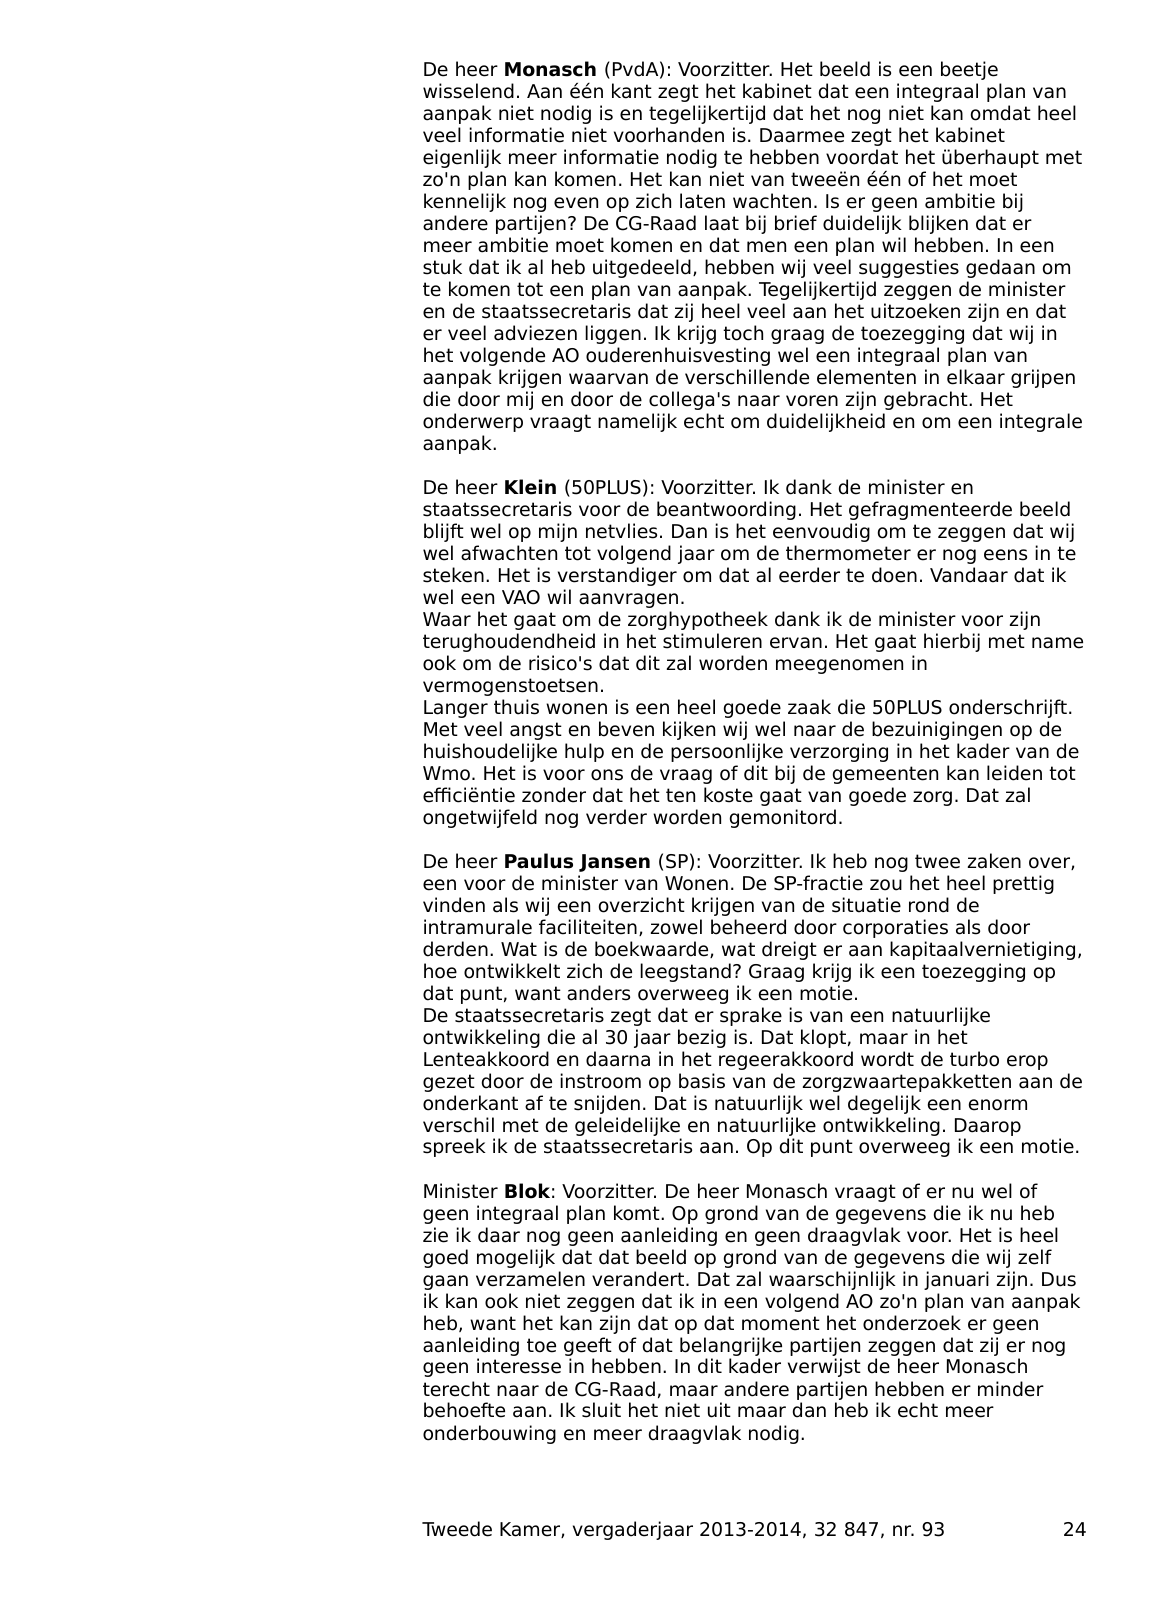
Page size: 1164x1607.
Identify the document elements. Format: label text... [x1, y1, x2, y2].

text De heer Paulus Jansen (SP): Voorzitter. Ik heb nog twee zaken over, een voor de minister van Wonen. De SP-fractie zou het heel prettig vinden als wij een overzicht krijgen van de situatie rond de intramurale faciliteiten, zowel beheerd door corporaties als door derden. Wat is de boekwaarde, wat dreigt er aan kapitaalvernietiging, hoe ontwikkelt zich de leegstand? Graag krijg ik een toezegging op dat punt, want anders overweeg ik een motie. [422, 851, 1087, 1004]
text De staatssecretaris zegt dat er sprake is van een natuurlijke ontwikkeling die al 30 jaar bezig is. Dat klopt, maar in het Lenteakkoord en daarna in het regeerakkoord wordt de turbo erop gezet door de instroom op basis van de zorgzwaartepakketten aan de onderkant af te snijden. Dat is natuurlijk wel degelijk een enorm verschil met de geleidelijke en natuurlijke ontwikkeling. Daarop spreek ik de staatssecretaris aan. Op dit punt overweeg ik een motie. [422, 1004, 1087, 1158]
text De heer Klein (50PLUS): Voorzitter. Ik dank de minister en staatssecretaris voor de beantwoording. Het gefragmenteerde beeld blijft wel op mijn netvlies. Dan is het eenvoudig om te zeggen dat wij wel afwachten tot volgend jaar om de thermometer er nog eens in te steken. Het is verstandiger om dat al eerder te doen. Vandaar dat ik wel een VAO wil aanvragen. [422, 477, 1087, 609]
text De heer Monasch (PvdA): Voorzitter. Het beeld is een beetje wisselend. Aan één kant zegt het kabinet dat een integraal plan van aanpak niet nodig is en tegelijkertijd dat het nog niet kan omdat heel veel informatie niet voorhanden is. Daarmee zegt het kabinet eigenlijk meer informatie nodig te hebben voordat het überhaupt met zo'n plan kan komen. Het kan niet van tweeën één of het moet kennelijk nog even op zich laten wachten. Is er geen ambitie bij andere partijen? De CG-Raad laat bij brief duidelijk blijken dat er meer ambitie moet komen en dat men een plan wil hebben. In een stuk dat ik al heb uitgedeeld, hebben wij veel suggesties gedaan om te komen tot een plan van aanpak. Tegelijkertijd zeggen de minister en de staatssecretaris dat zij heel veel aan het uitzoeken zijn en dat er veel adviezen liggen. Ik krijg toch graag de toezegging dat wij in het volgende AO ouderenhuisvesting wel een integraal plan van aanpak krijgen waarvan de verschillende elementen in elkaar grijpen die door mij en door de collega's naar voren zijn gebracht. Het onderwerp vraagt namelijk echt om duidelijkheid en om een integrale aanpak. [422, 59, 1087, 455]
text Langer thuis wonen is een heel goede zaak die 50PLUS onderschrijft. Met veel angst en beven kijken wij wel naar de bezuinigingen op de huishoudelijke hulp en de persoonlijke verzorging in het kader van de Wmo. Het is voor ons de vraag of dit bij de gemeenten kan leiden tot efficiëntie zonder dat het ten koste gaat van goede zorg. Dat zal ongetwijfeld nog verder worden gemonitord. [422, 697, 1087, 828]
text Waar het gaat om de zorghypotheek dank ik de minister voor zijn terughoudendheid in het stimuleren ervan. Het gaat hierbij met name ook om de risico's dat dit zal worden meegenomen in vermogenstoetsen. [422, 609, 1087, 697]
text Minister Blok: Voorzitter. De heer Monasch vraagt of er nu wel of geen integraal plan komt. Op grond van de gegevens die ik nu heb zie ik daar nog geen aanleiding en geen draagvlak voor. Het is heel goed mogelijk dat dat beeld op grond van de gegevens die wij zelf gaan verzamelen verandert. Dat zal waarschijnlijk in januari zijn. Dus ik kan ook niet zeggen dat ik in een volgend AO zo'n plan van aanpak heb, want het kan zijn dat op dat moment het onderzoek er geen aanleiding toe geeft of dat belangrijke partijen zeggen dat zij er nog geen interesse in hebben. In dit kader verwijst de heer Monasch terecht naar de CG-Raad, maar andere partijen hebben er minder behoefte aan. Ik sluit het niet uit maar dan heb ik echt meer onderbouwing en meer draagvlak nodig. [422, 1181, 1087, 1444]
